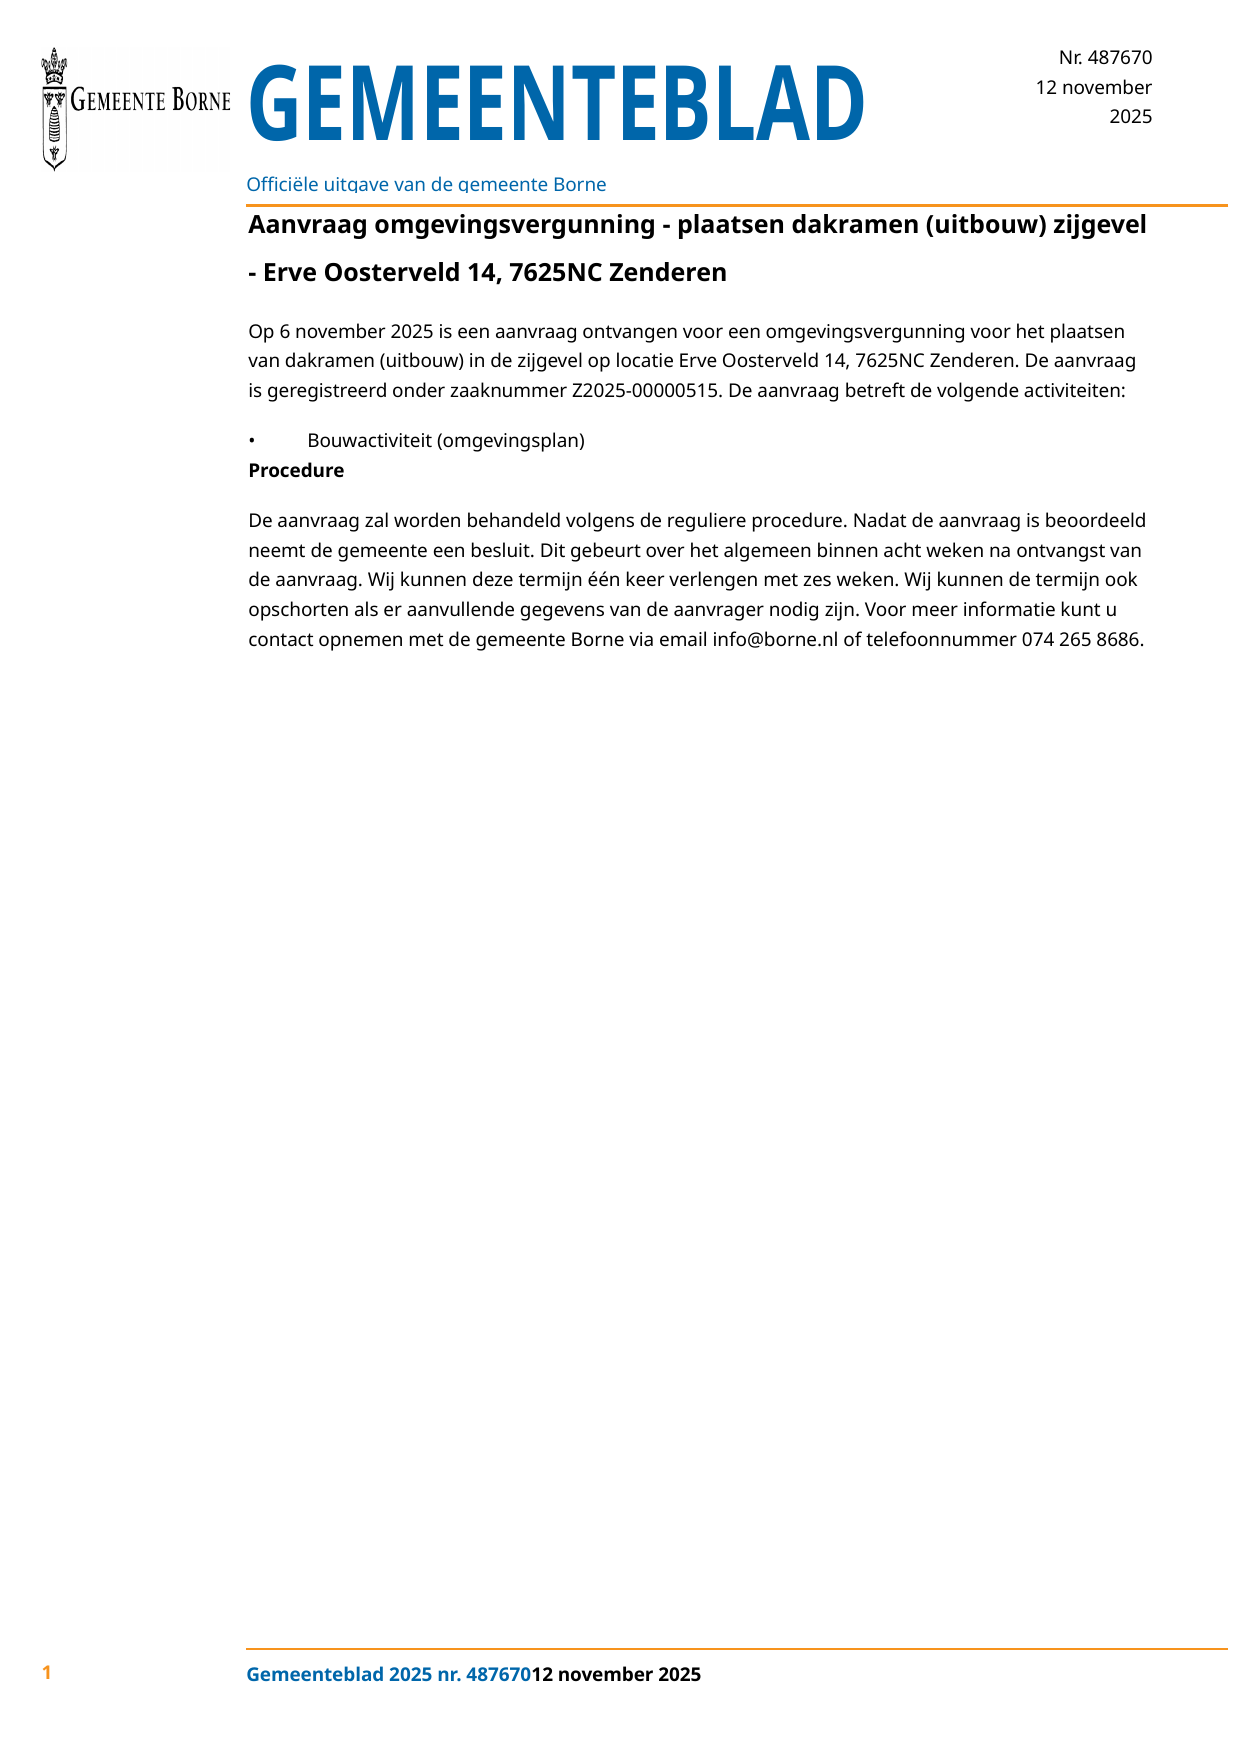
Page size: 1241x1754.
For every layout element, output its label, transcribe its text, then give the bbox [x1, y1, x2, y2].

picture [41, 47, 231, 172]
text Aanvraag omgevingsvergunning - plaatsen dakramen (uitbouw) zijgevel - Erve Oosterveld 14, 7625NC Zenderen [248, 207, 1152, 288]
text Procedure [248, 457, 1152, 483]
text Op 6 november 2025 is een aanvraag ontvangen voor een omgevingsvergunning voor het plaatsen van dakramen (uitbouw) in de zijgevel op locatie Erve Oosterveld 14, 7625NC Zenderen. De aanvraag is geregistreerd onder zaaknummer Z2025-00000515. De aanvraag betreft de volgende activiteiten: [248, 318, 1152, 403]
list Bouwactiviteit (omgevingsplan) [248, 427, 1152, 453]
text De aanvraag zal worden behandeld volgens de reguliere procedure. Nadat de aanvraag is beoordeeld neemt de gemeente een besluit. Dit gebeurt over het algemeen binnen acht weken na ontvangst van de aanvraag. Wij kunnen deze termijn één keer verlengen met zes weken. Wij kunnen de termijn ook opschorten als er aanvullende gegevens van de aanvrager nodig zijn. Voor meer informatie kunt u contact opnemen met de gemeente Borne via email info@borne.nl of telefoonnummer 074 265 8686. [248, 507, 1152, 652]
